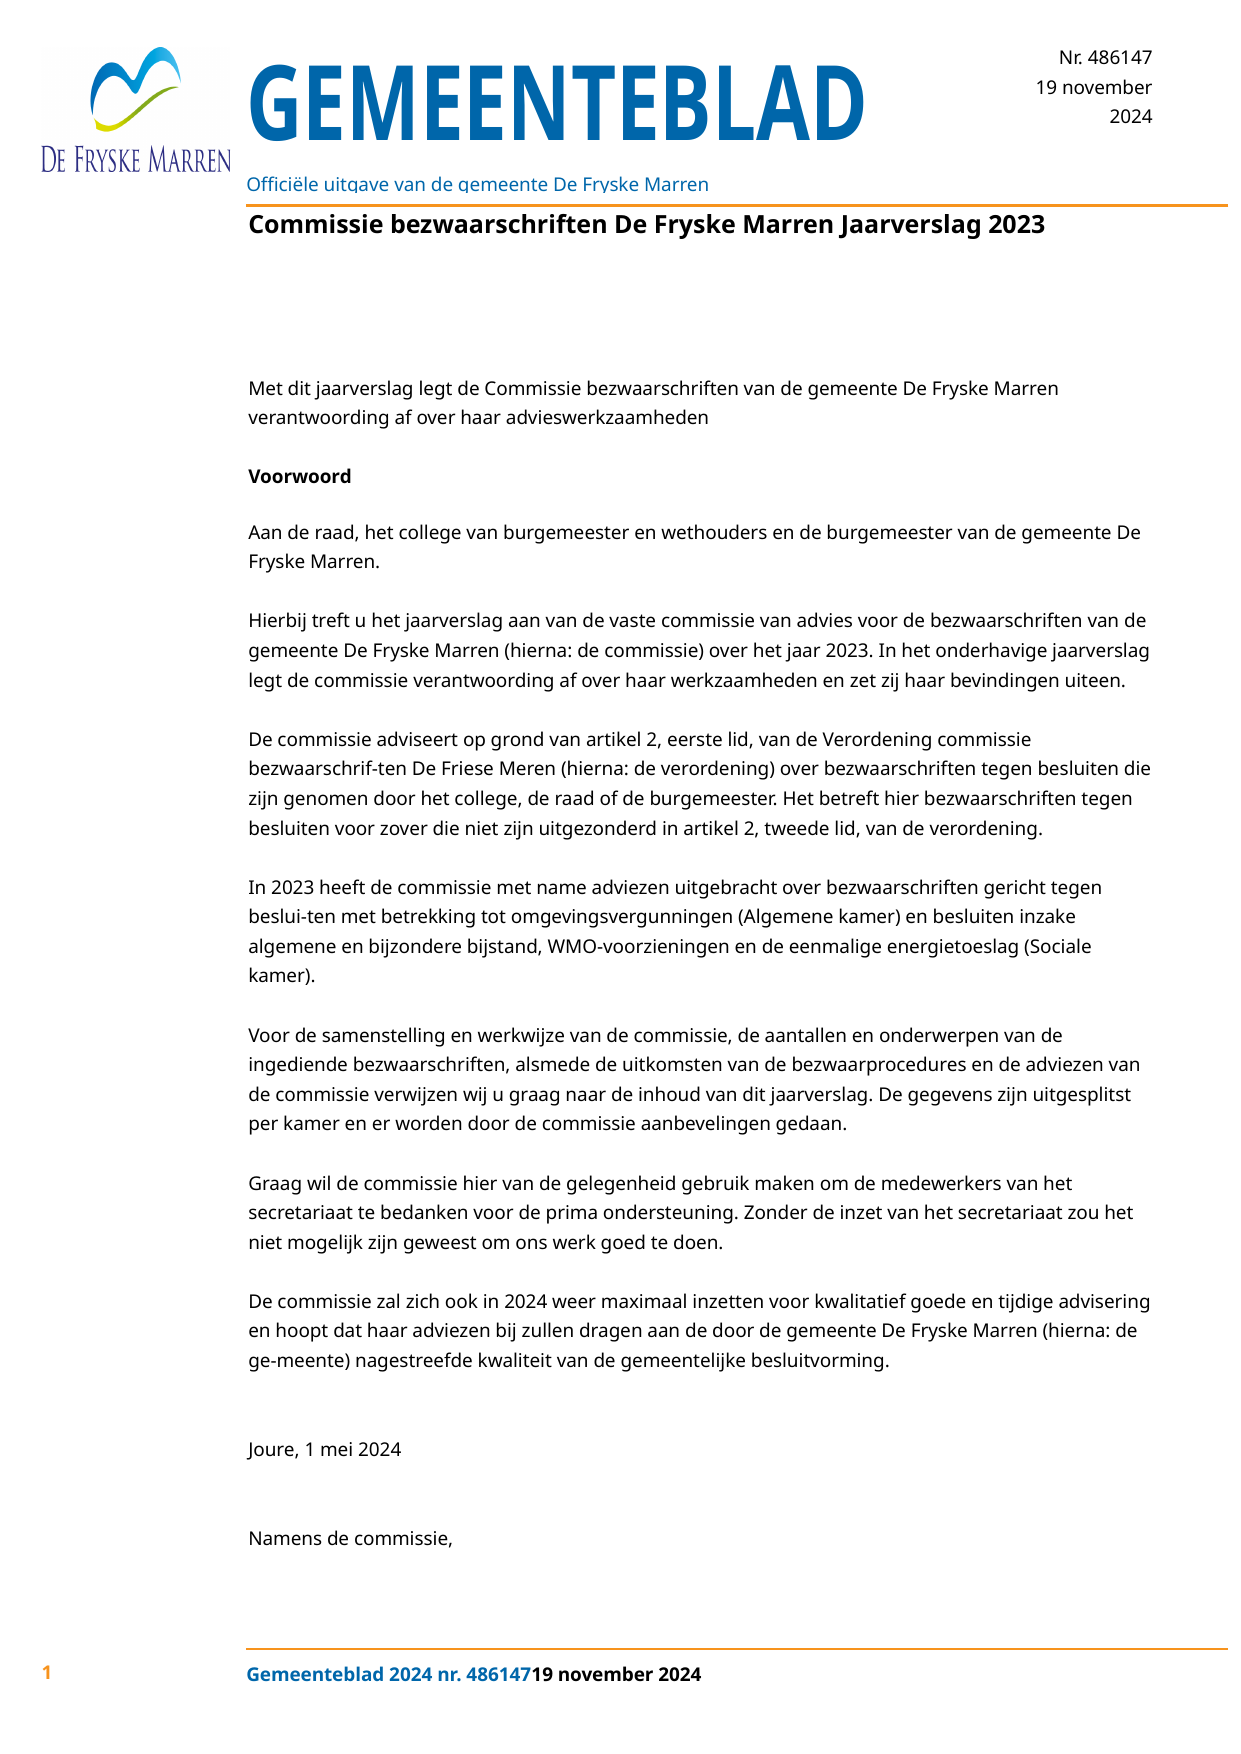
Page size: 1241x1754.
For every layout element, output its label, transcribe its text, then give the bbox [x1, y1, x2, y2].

text Met dit jaarverslag legt de Commissie bezwaarschriften van de gemeente De Fryske Marren verantwoording af over haar advieswerkzaamheden [248, 375, 1152, 430]
text De commissie adviseert op grond van artikel 2, eerste lid, van de Verordening commissie bezwaarschrif-ten De Friese Meren (hierna: de verordening) over bezwaarschriften tegen besluiten die zijn genomen door het college, de raad of de burgemeester. Het betreft hier bezwaarschriften tegen besluiten voor zover die niet zijn uitgezonderd in artikel 2, tweede lid, van de verordening. [248, 726, 1152, 841]
text Namens de commissie, [248, 1525, 1152, 1551]
text Aan de raad, het college van burgemeester en wethouders en de burgemeester van de gemeente De Fryske Marren. [248, 519, 1152, 574]
text Joure, 1 mei 2024 [248, 1436, 1152, 1462]
text Commissie bezwaarschriften De Fryske Marren Jaarverslag 2023 [248, 207, 1152, 241]
text De commissie zal zich ook in 2024 weer maximaal inzetten voor kwalitatief goede en tijdige advisering en hoopt dat haar adviezen bij zullen dragen aan de door de gemeente De Fryske Marren (hierna: de ge-meente) nagestreefde kwaliteit van de gemeentelijke besluitvorming. [248, 1288, 1152, 1373]
picture [41, 47, 231, 172]
text Graag wil de commissie hier van de gelegenheid gebruik maken om de medewerkers van het secretariaat te bedanken voor de prima ondersteuning. Zonder de inzet van het secretariaat zou het niet mogelijk zijn geweest om ons werk goed te doen. [248, 1170, 1152, 1255]
text Hierbij treft u het jaarverslag aan van de vaste commissie van advies voor de bezwaarschriften van de gemeente De Fryske Marren (hierna: de commissie) over het jaar 2023. In het onderhavige jaarverslag legt de commissie verantwoording af over haar werkzaamheden en zet zij haar bevindingen uiteen. [248, 608, 1152, 693]
text Voor de samenstelling en werkwijze van de commissie, de aantallen en onderwerpen van de ingediende bezwaarschriften, alsmede de uitkomsten van de bezwaarprocedures en de adviezen van de commissie verwijzen wij u graag naar de inhoud van dit jaarverslag. De gegevens zijn uitgesplitst per kamer en er worden door de commissie aanbevelingen gedaan. [248, 1022, 1152, 1136]
text Voorwoord [248, 464, 1152, 489]
text In 2023 heeft de commissie met name adviezen uitgebracht over bezwaarschriften gericht tegen beslui-ten met betrekking tot omgevingsvergunningen (Algemene kamer) en besluiten inzake algemene en bijzondere bijstand, WMO-voorzieningen en de eenmalige energietoeslag (Sociale kamer). [248, 874, 1152, 988]
